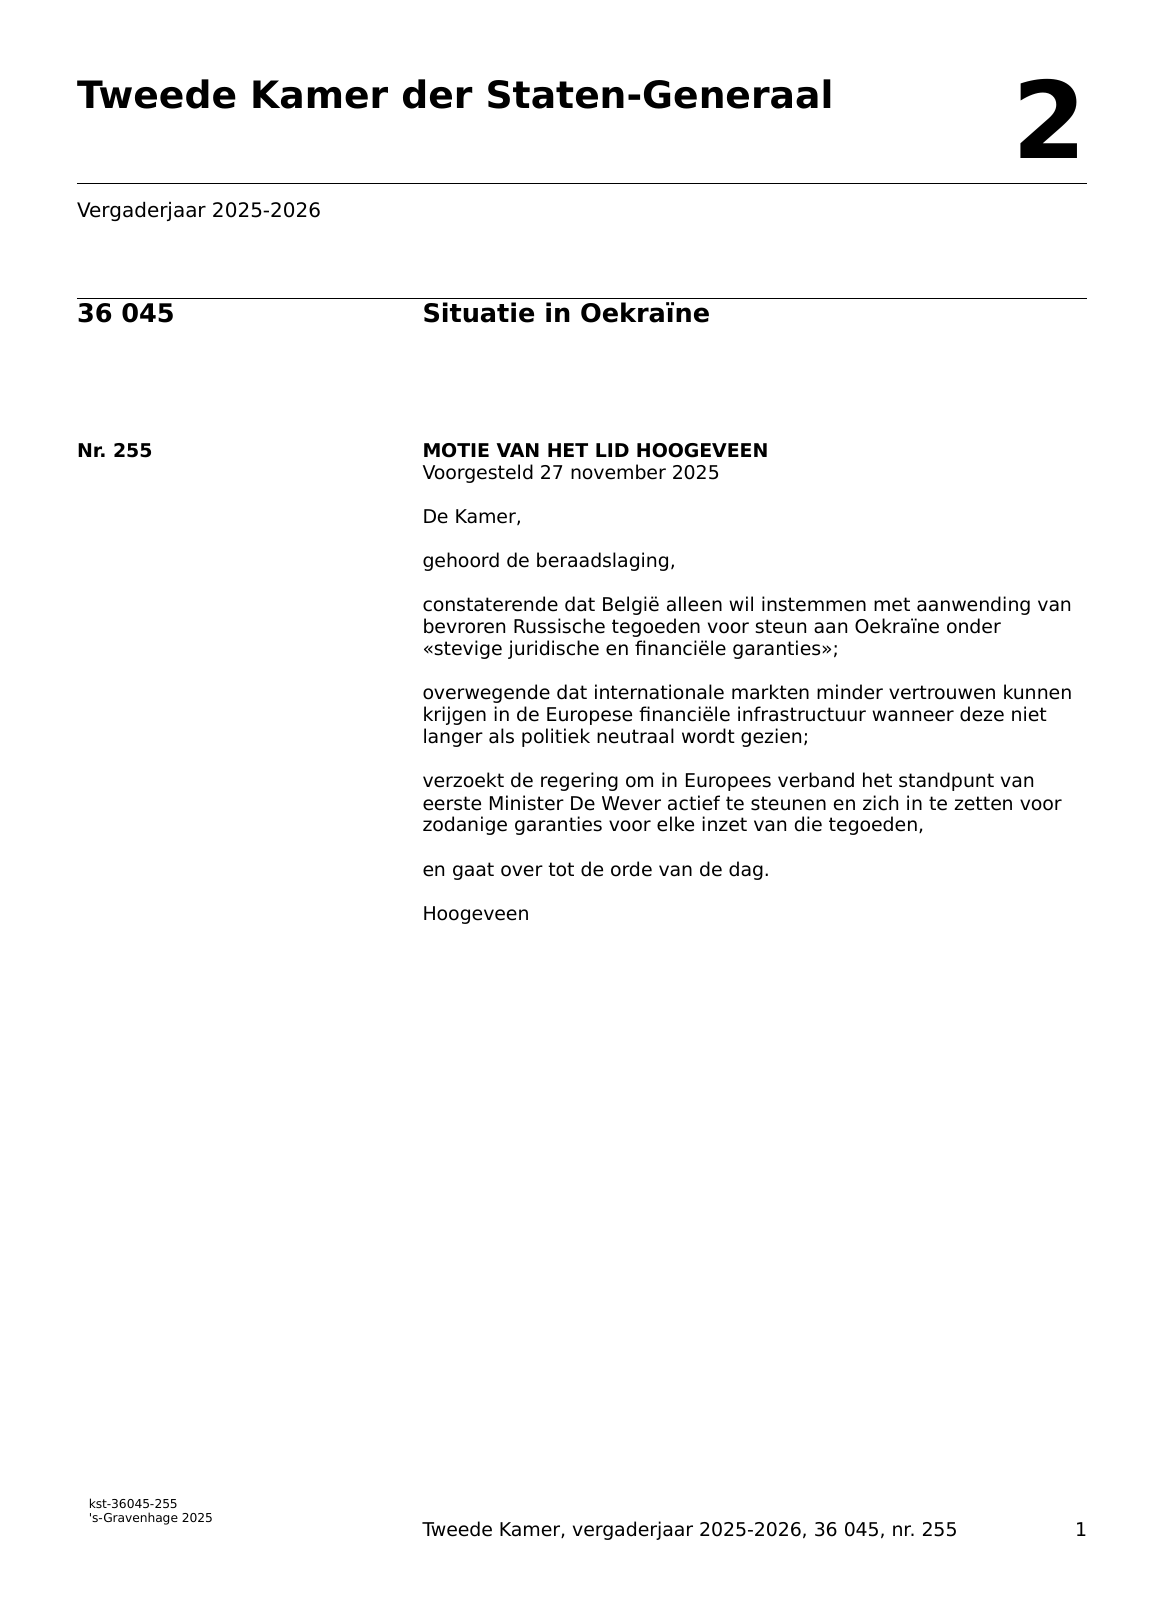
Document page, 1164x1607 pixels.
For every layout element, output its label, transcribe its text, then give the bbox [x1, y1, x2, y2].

text overwegende dat internationale markten minder vertrouwen kunnen krijgen in de Europese financiële infrastructuur wanneer deze niet langer als politiek neutraal wordt gezien; [422, 682, 1087, 748]
text kst-36045-255 [88, 1497, 323, 1511]
text 's-Gravenhage 2025 [88, 1511, 323, 1525]
subtitle Nr. 255 MOTIE VAN HET LID HOOGEVEEN [77, 440, 1087, 462]
text constaterende dat België alleen wil instemmen met aanwending van bevroren Russische tegoeden voor steun aan Oekraïne onder «stevige juridische en financiële garanties»; [422, 594, 1087, 660]
subtitle 36 045 Situatie in Oekraïne [77, 299, 1087, 329]
text gehoord de beraadslaging, [422, 550, 1087, 572]
table_cell Vergaderjaar 2025-2026 [77, 184, 1087, 298]
table_header 2 [886, 59, 1087, 183]
table_header Tweede Kamer der Staten-Generaal [77, 59, 886, 183]
text verzoekt de regering om in Europees verband het standpunt van eerste Minister De Wever actief te steunen en zich in te zetten voor zodanige garanties voor elke inzet van die tegoeden, [422, 770, 1087, 836]
text en gaat over tot de orde van de dag. [422, 858, 1087, 881]
text Voorgesteld 27 november 2025 [422, 462, 1087, 484]
text Hoogeveen [422, 903, 1087, 925]
text De Kamer, [422, 506, 1087, 528]
